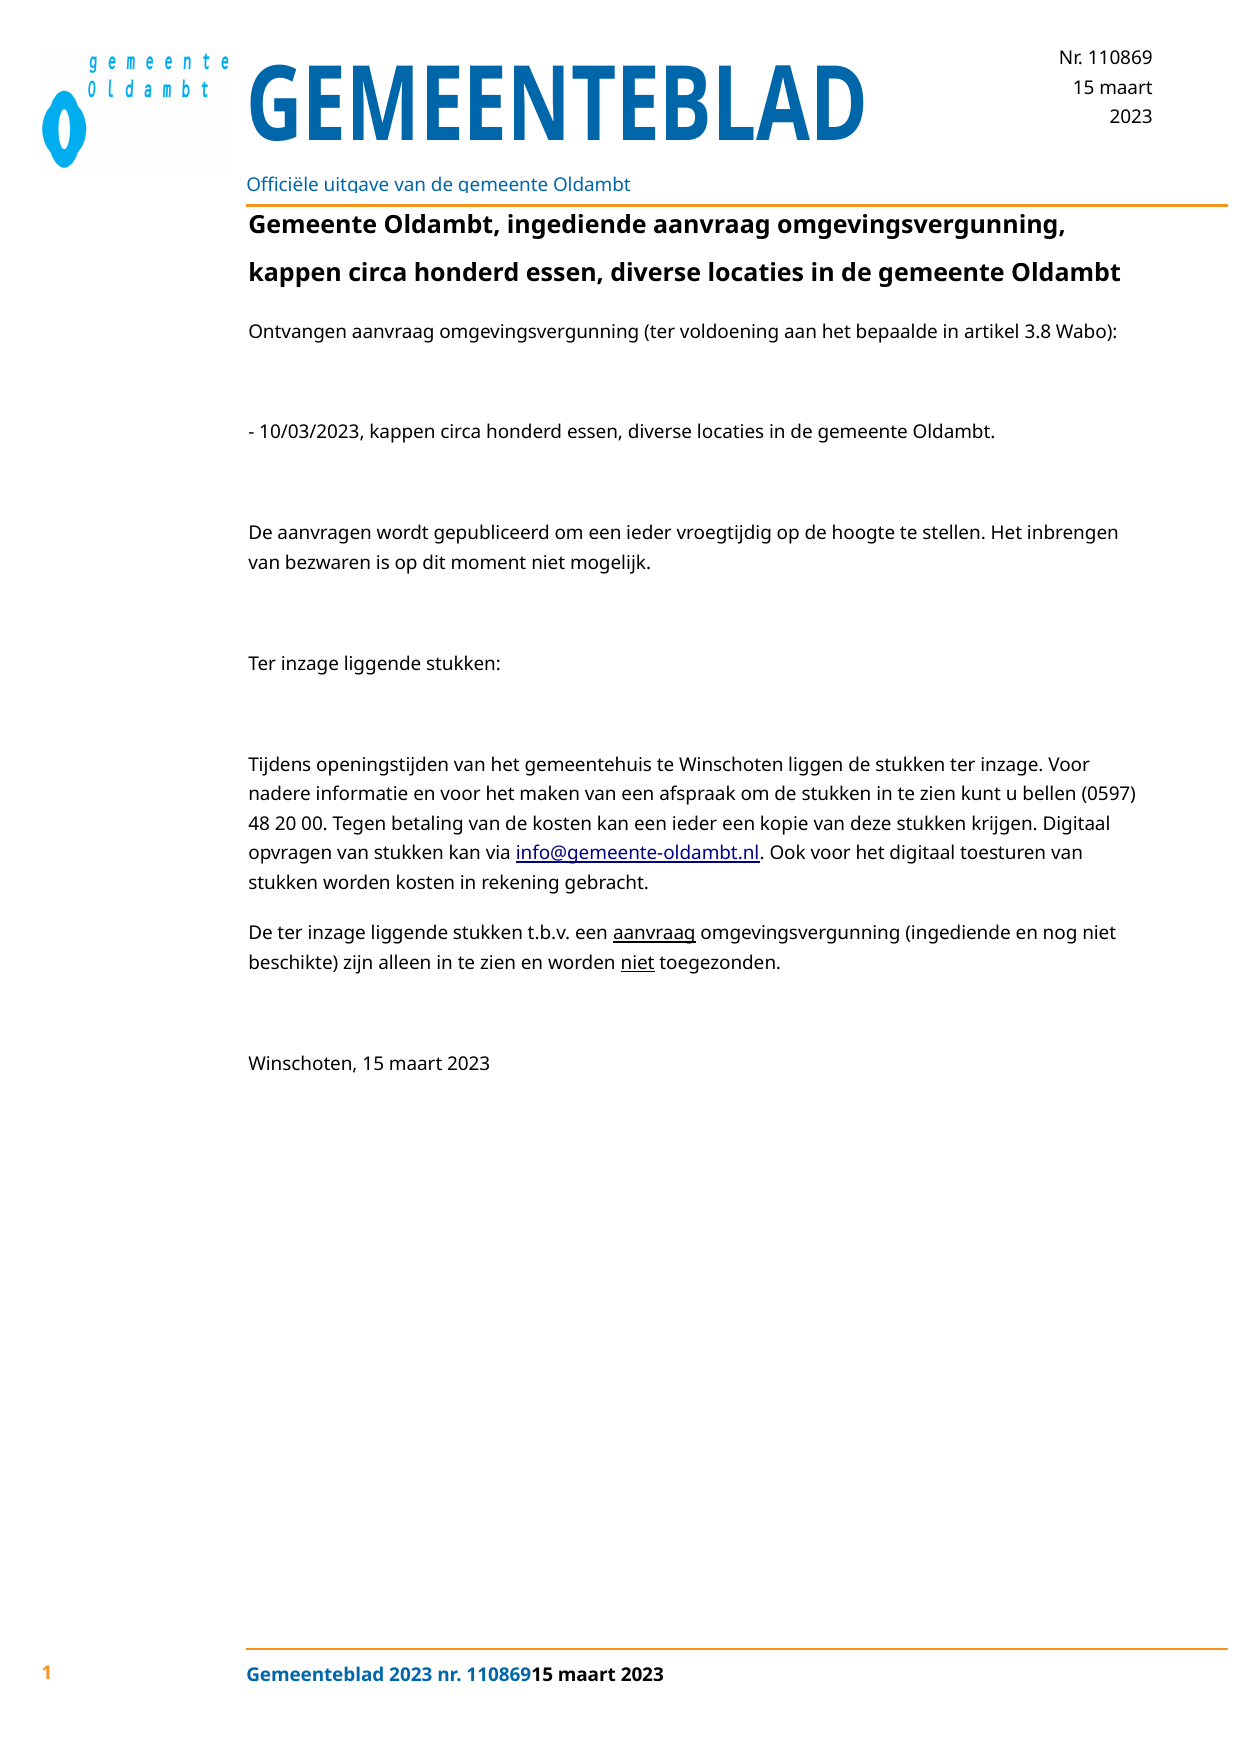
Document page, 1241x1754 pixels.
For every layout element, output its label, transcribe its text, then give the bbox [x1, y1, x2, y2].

text Ter inzage liggende stukken: [248, 650, 1152, 676]
picture [41, 47, 231, 172]
text - 10/03/2023, kappen circa honderd essen, diverse locaties in de gemeente Oldambt. [248, 419, 1152, 444]
text Winschoten, 15 maart 2023 [248, 1050, 1152, 1076]
text De aanvragen wordt gepubliceerd om een ieder vroegtijdig op de hoogte te stellen. Het inbrengen van bezwaren is op dit moment niet mogelijk. [248, 519, 1152, 575]
text Ontvangen aanvraag omgevingsvergunning (ter voldoening aan het bepaalde in artikel 3.8 Wabo): [248, 318, 1152, 344]
text De ter inzage liggende stukken t.b.v. een aanvraag omgevingsvergunning (ingediende en nog niet beschikte) zijn alleen in te zien en worden niet toegezonden. [248, 919, 1152, 975]
text Tijdens openingstijden van het gemeentehuis te Winschoten liggen de stukken ter inzage. Voor nadere informatie en voor het maken van een afspraak om de stukken in te zien kunt u bellen (0597) 48 20 00. Tegen betaling van de kosten kan een ieder een kopie van deze stukken krijgen. Digitaal opvragen van stukken kan via info@gemeente-oldambt.nl. Ook voor het digitaal toesturen van stukken worden kosten in rekening gebracht. [248, 751, 1152, 895]
text Gemeente Oldambt, ingediende aanvraag omgevingsvergunning, kappen circa honderd essen, diverse locaties in de gemeente Oldambt [248, 207, 1152, 288]
